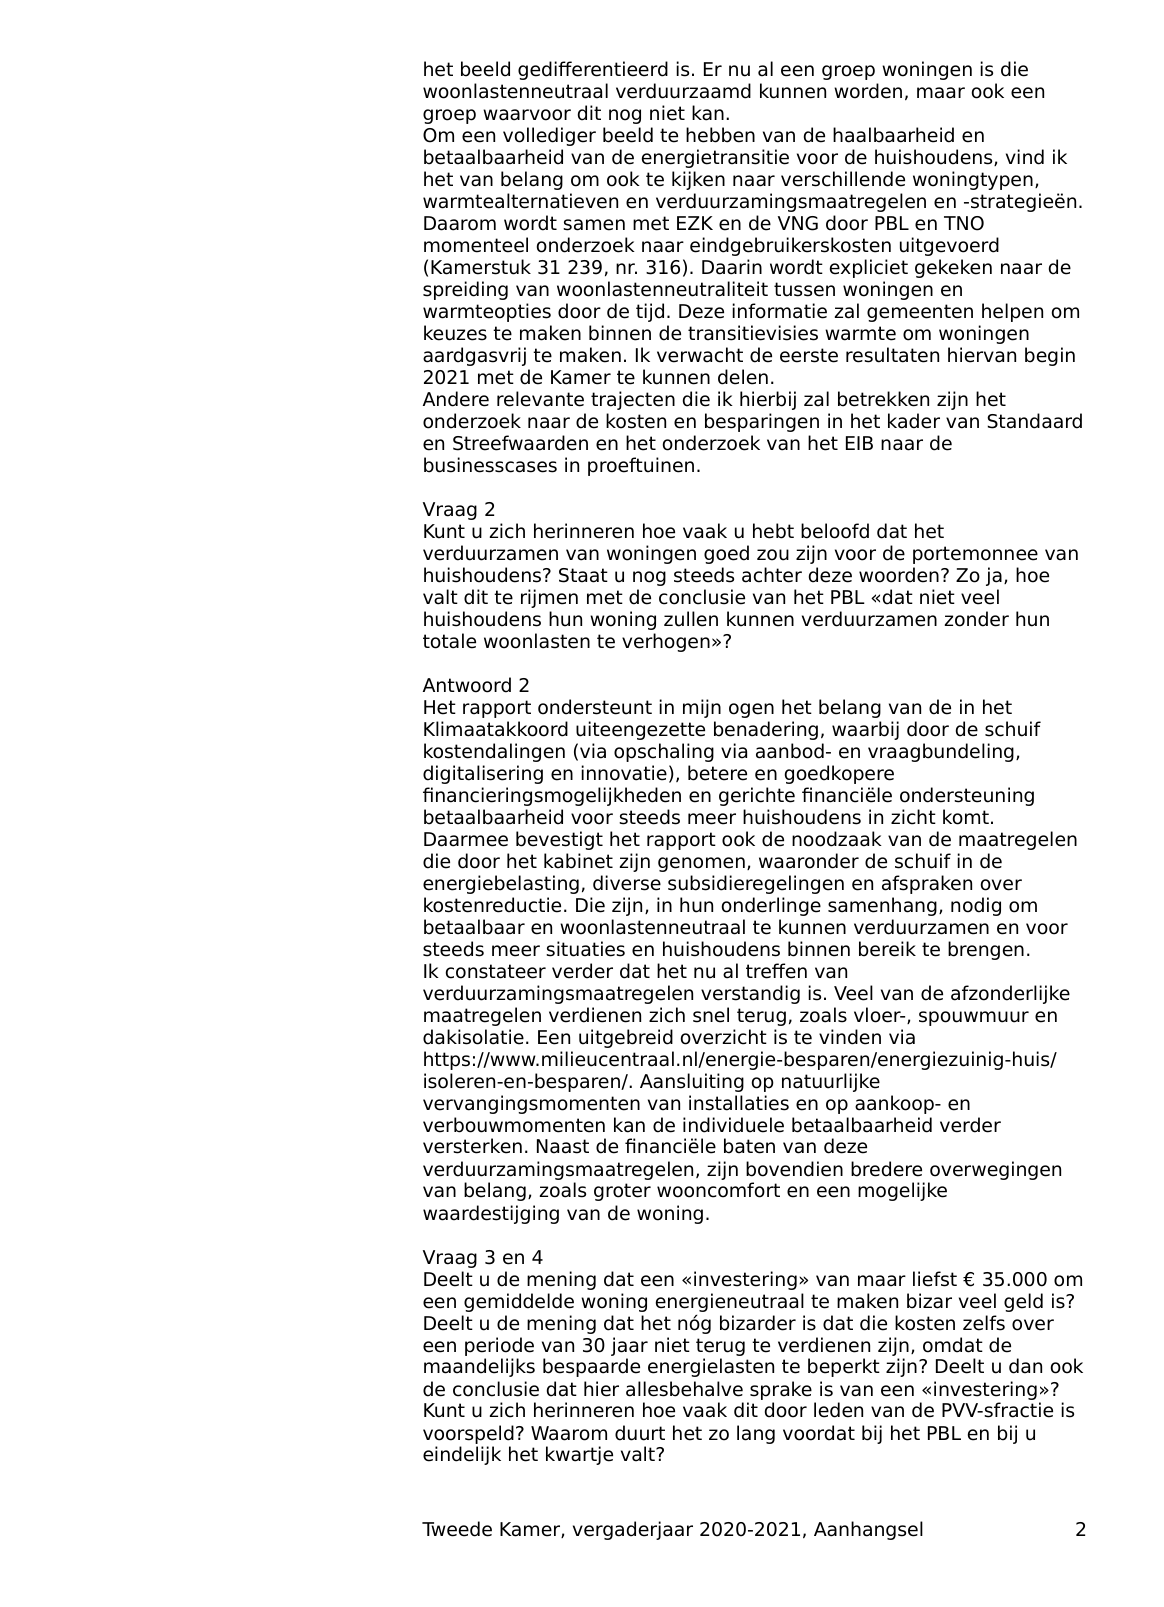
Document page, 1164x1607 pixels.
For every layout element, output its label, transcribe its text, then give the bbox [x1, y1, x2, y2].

text Antwoord 2 [422, 675, 1087, 697]
text Kunt u zich herinneren hoe vaak dit door leden van de PVV-sfractie is voorspeld? Waarom duurt het zo lang voordat bij het PBL en bij u eindelijk het kwartje valt? [422, 1400, 1087, 1466]
text Deelt u de mening dat een «investering» van maar liefst € 35.000 om een gemiddelde woning energieneutraal te maken bizar veel geld is? Deelt u de mening dat het nóg bizarder is dat die kosten zelfs over een periode van 30 jaar niet terug te verdienen zijn, omdat de maandelijks bespaarde energielasten te beperkt zijn? Deelt u dan ook de conclusie dat hier allesbehalve sprake is van een «investering»? [422, 1268, 1087, 1400]
text Het rapport ondersteunt in mijn ogen het belang van de in het Klimaatakkoord uiteengezette benadering, waarbij door de schuif kostendalingen (via opschaling via aanbod- en vraagbundeling, digitalisering en innovatie), betere en goedkopere financieringsmogelijkheden en gerichte financiële ondersteuning betaalbaarheid voor steeds meer huishoudens in zicht komt. Daarmee bevestigt het rapport ook de noodzaak van de maatregelen die door het kabinet zijn genomen, waaronder de schuif in de energiebelasting, diverse subsidieregelingen en afspraken over kostenreductie. Die zijn, in hun onderlinge samenhang, nodig om betaalbaar en woonlastenneutraal te kunnen verduurzamen en voor steeds meer situaties en huishoudens binnen bereik te brengen. [422, 697, 1087, 961]
text Vraag 3 en 4 [422, 1247, 1087, 1268]
text het beeld gedifferentieerd is. Er nu al een groep woningen is die woonlastenneutraal verduurzaamd kunnen worden, maar ook een groep waarvoor dit nog niet kan. [422, 59, 1087, 125]
text Kunt u zich herinneren hoe vaak u hebt beloofd dat het verduurzamen van woningen goed zou zijn voor de portemonnee van huishoudens? Staat u nog steeds achter deze woorden? Zo ja, hoe valt dit te rijmen met de conclusie van het PBL «dat niet veel huishoudens hun woning zullen kunnen verduurzamen zonder hun totale woonlasten te verhogen»? [422, 521, 1087, 653]
text Vraag 2 [422, 499, 1087, 521]
text Om een vollediger beeld te hebben van de haalbaarheid en betaalbaarheid van de energietransitie voor de huishoudens, vind ik het van belang om ook te kijken naar verschillende woningtypen, warmtealternatieven en verduurzamingsmaatregelen en -strategieën. Daarom wordt samen met EZK en de VNG door PBL en TNO momenteel onderzoek naar eindgebruikerskosten uitgevoerd (Kamerstuk 31 239, nr. 316). Daarin wordt expliciet gekeken naar de spreiding van woonlastenneutraliteit tussen woningen en warmteopties door de tijd. Deze informatie zal gemeenten helpen om keuzes te maken binnen de transitievisies warmte om woningen aardgasvrij te maken. Ik verwacht de eerste resultaten hiervan begin 2021 met de Kamer te kunnen delen. [422, 125, 1087, 389]
text Andere relevante trajecten die ik hierbij zal betrekken zijn het onderzoek naar de kosten en besparingen in het kader van Standaard en Streefwaarden en het onderzoek van het EIB naar de businesscases in proeftuinen. [422, 389, 1087, 477]
text Ik constateer verder dat het nu al treffen van verduurzamingsmaatregelen verstandig is. Veel van de afzonderlijke maatregelen verdienen zich snel terug, zoals vloer-, spouwmuur en dakisolatie. Een uitgebreid overzicht is te vinden via https://www.milieucentraal.nl/energie-besparen/energiezuinig-huis/isoleren-en-besparen/. Aansluiting op natuurlijke vervangingsmomenten van installaties en op aankoop- en verbouwmomenten kan de individuele betaalbaarheid verder versterken. Naast de financiële baten van deze verduurzamingsmaatregelen, zijn bovendien bredere overwegingen van belang, zoals groter wooncomfort en een mogelijke waardestijging van de woning. [422, 961, 1087, 1224]
